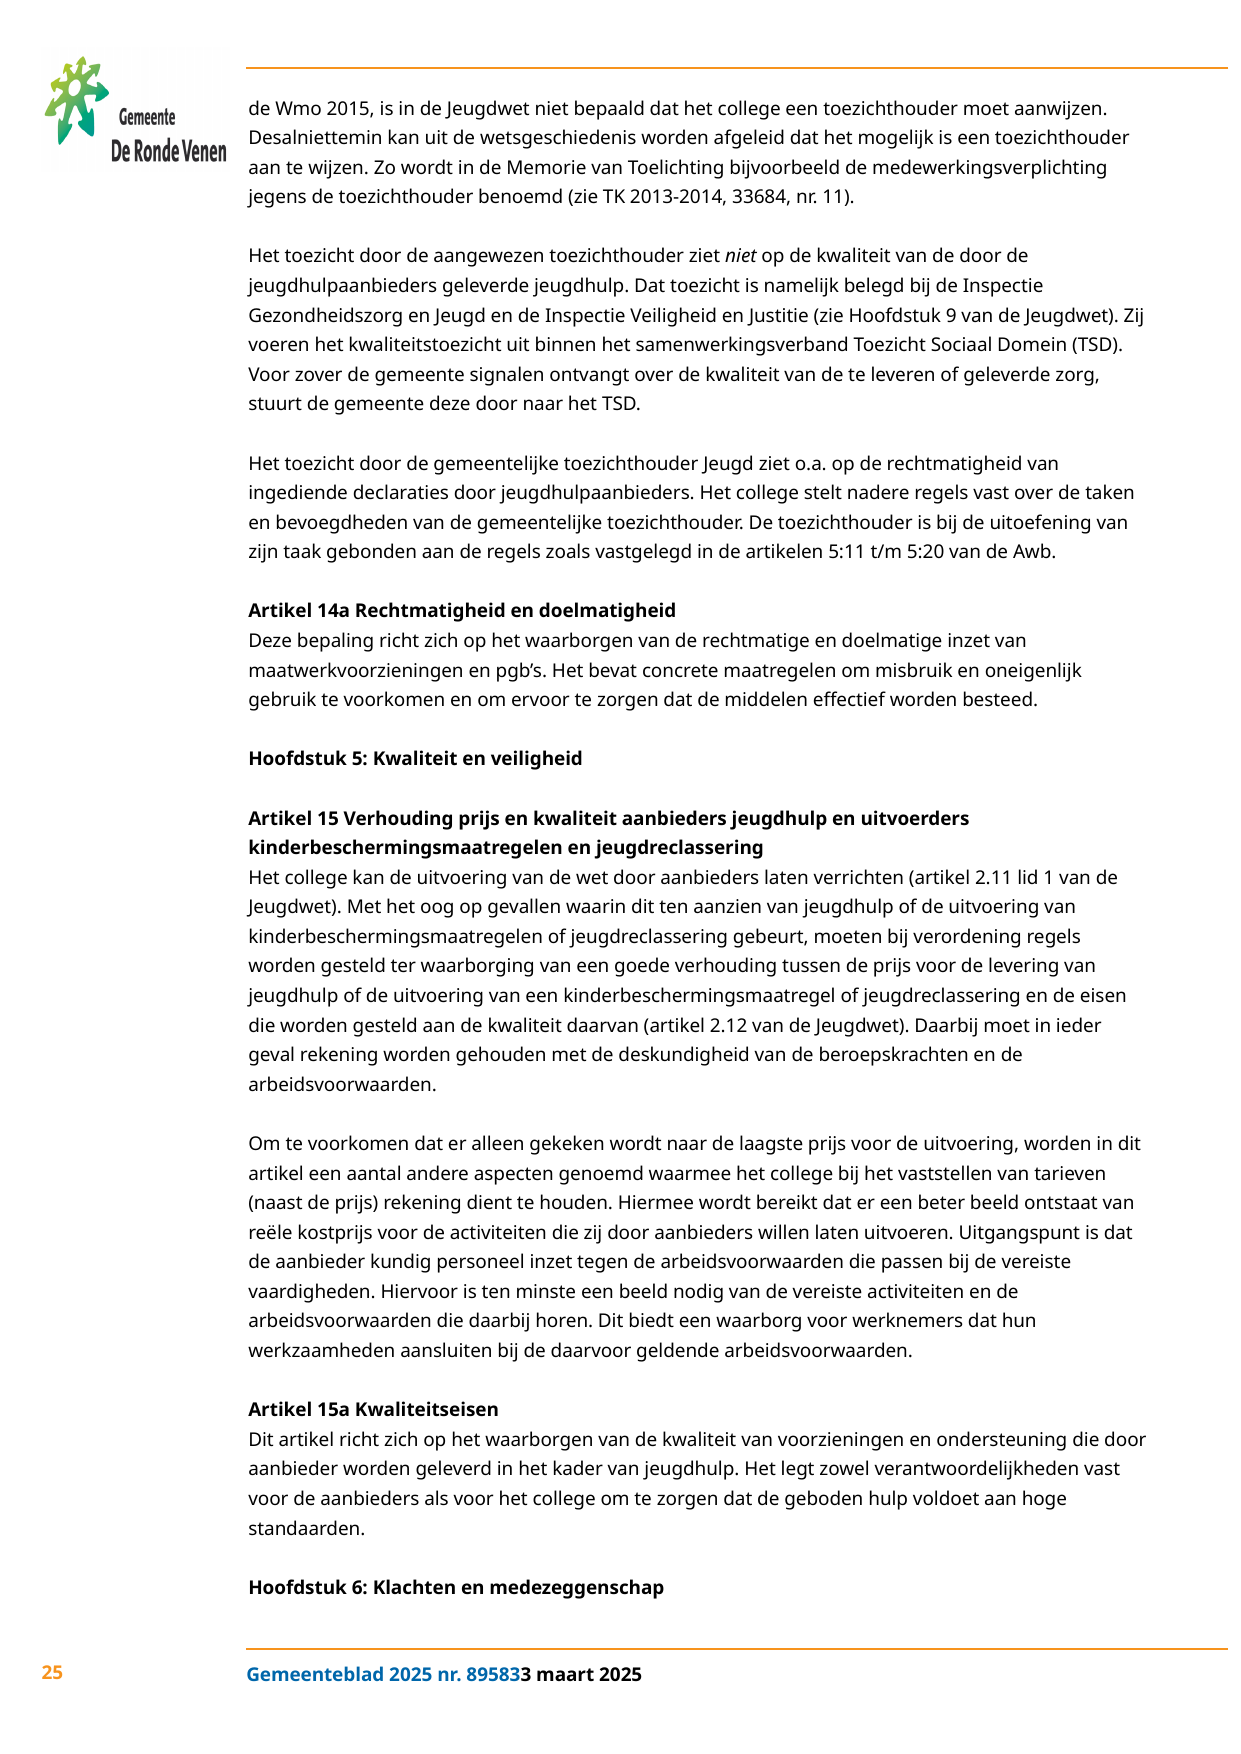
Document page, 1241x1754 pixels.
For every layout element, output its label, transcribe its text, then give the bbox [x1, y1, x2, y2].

picture [41, 47, 231, 172]
text Dit artikel richt zich op het waarborgen van de kwaliteit van voorzieningen en ondersteuning die door aanbieder worden geleverd in het kader van jeugdhulp. Het legt zowel verantwoordelijkheden vast voor de aanbieders als voor het college om te zorgen dat de geboden hulp voldoet aan hoge standaarden. [248, 1426, 1152, 1541]
text Hoofdstuk 6: Klachten en medezeggenschap [248, 1574, 1152, 1600]
text Artikel 15a Kwaliteitseisen [248, 1396, 1152, 1422]
text Het toezicht door de gemeentelijke toezichthouder Jeugd ziet o.a. op de rechtmatigheid van ingediende declaraties door jeugdhulpaanbieders. Het college stelt nadere regels vast over de taken en bevoegdheden van de gemeentelijke toezichthouder. De toezichthouder is bij de uitoefening van zijn taak gebonden aan de regels zoals vastgelegd in de artikelen 5:11 t/m 5:20 van de Awb. [248, 450, 1152, 564]
text Het college kan de uitvoering van de wet door aanbieders laten verrichten (artikel 2.11 lid 1 van de Jeugdwet). Met het oog op gevallen waarin dit ten aanzien van jeugdhulp of de uitvoering van kinderbeschermingsmaatregelen of jeugdreclassering gebeurt, moeten bij verordening regels worden gesteld ter waarborging van een goede verhouding tussen de prijs voor de levering van jeugdhulp of de uitvoering van een kinderbeschermingsmaatregel of jeugdreclassering en de eisen die worden gesteld aan de kwaliteit daarvan (artikel 2.12 van de Jeugdwet). Daarbij moet in ieder geval rekening worden gehouden met de deskundigheid van de beroepskrachten en de arbeidsvoorwaarden. [248, 864, 1152, 1097]
text Artikel 14a Rechtmatigheid en doelmatigheid [248, 598, 1152, 623]
text Om te voorkomen dat er alleen gekeken wordt naar de laagste prijs voor de uitvoering, worden in dit artikel een aantal andere aspecten genoemd waarmee het college bij het vaststellen van tarieven (naast de prijs) rekening dient te houden. Hiermee wordt bereikt dat er een beter beeld ontstaat van reële kostprijs voor de activiteiten die zij door aanbieders willen laten uitvoeren. Uitgangspunt is dat de aanbieder kundig personeel inzet tegen de arbeidsvoorwaarden die passen bij de vereiste vaardigheden. Hiervoor is ten minste een beeld nodig van de vereiste activiteiten en de arbeidsvoorwaarden die daarbij horen. Dit biedt een waarborg voor werknemers dat hun werkzaamheden aansluiten bij de daarvoor geldende arbeidsvoorwaarden. [248, 1130, 1152, 1363]
text de Wmo 2015, is in de Jeugdwet niet bepaald dat het college een toezichthouder moet aanwijzen. Desalniettemin kan uit de wetsgeschiedenis worden afgeleid dat het mogelijk is een toezichthouder aan te wijzen. Zo wordt in de Memorie van Toelichting bijvoorbeeld de medewerkingsverplichting jegens de toezichthouder benoemd (zie TK 2013-2014, 33684, nr. 11). [248, 95, 1152, 209]
text Deze bepaling richt zich op het waarborgen van de rechtmatige en doelmatige inzet van maatwerkvoorzieningen en pgb’s. Het bevat concrete maatregelen om misbruik en oneigenlijk gebruik te voorkomen en om ervoor te zorgen dat de middelen effectief worden besteed. [248, 627, 1152, 712]
text Artikel 15 Verhouding prijs en kwaliteit aanbieders jeugdhulp en uitvoerders kinderbeschermingsmaatregelen en jeugdreclassering [248, 805, 1152, 860]
text Hoofdstuk 5: Kwaliteit en veiligheid [248, 746, 1152, 771]
text Het toezicht door de aangewezen toezichthouder ziet niet op de kwaliteit van de door de jeugdhulpaanbieders geleverde jeugdhulp. Dat toezicht is namelijk belegd bij de Inspectie Gezondheidszorg en Jeugd en de Inspectie Veiligheid en Justitie (zie Hoofdstuk 9 van de Jeugdwet). Zij voeren het kwaliteitstoezicht uit binnen het samenwerkingsverband Toezicht Sociaal Domein (TSD). Voor zover de gemeente signalen ontvangt over de kwaliteit van de te leveren of geleverde zorg, stuurt de gemeente deze door naar het TSD. [248, 243, 1152, 416]
